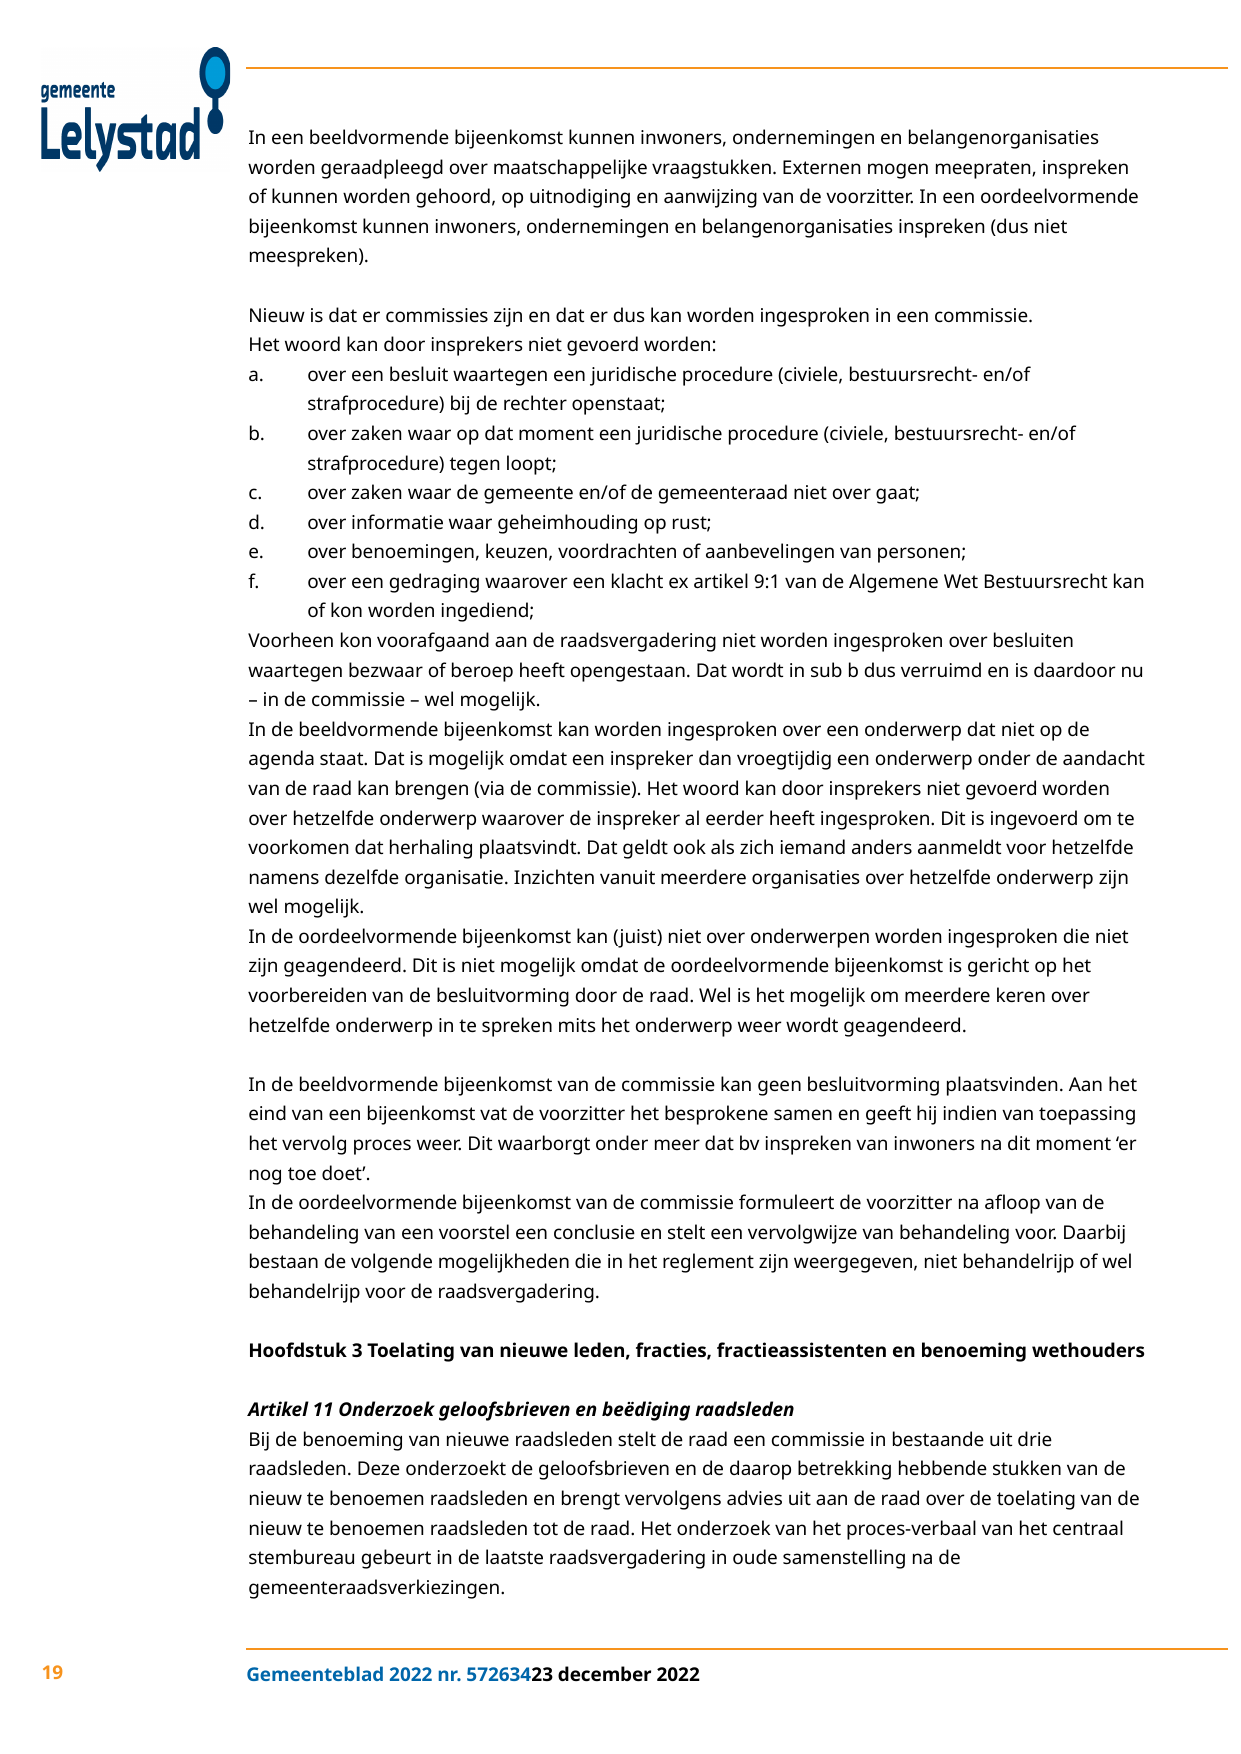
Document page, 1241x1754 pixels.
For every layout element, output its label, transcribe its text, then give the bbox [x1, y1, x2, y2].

picture [41, 47, 231, 172]
list over zaken waar op dat moment een juridische procedure (civiele, bestuursrecht- en/of strafprocedure) tegen loopt; [248, 420, 1152, 476]
text Het woord kan door insprekers niet gevoerd worden: [248, 331, 1152, 357]
text In de oordeelvormende bijeenkomst kan (juist) niet over onderwerpen worden ingesproken die niet zijn geagendeerd. Dit is niet mogelijk omdat de oordeelvormende bijeenkomst is gericht op het voorbereiden van de besluitvorming door de raad. Wel is het mogelijk om meerdere keren over hetzelfde onderwerp in te spreken mits het onderwerp weer wordt geagendeerd. [248, 923, 1152, 1038]
text In een beeldvormende bijeenkomst kunnen inwoners, ondernemingen en belangenorganisaties worden geraadpleegd over maatschappelijke vraagstukken. Externen mogen meepraten, inspreken of kunnen worden gehoord, op uitnodiging en aanwijzing van de voorzitter. In een oordeelvormende bijeenkomst kunnen inwoners, ondernemingen en belangenorganisaties inspreken (dus niet meespreken). [248, 124, 1152, 268]
text Artikel 11 Onderzoek geloofsbrieven en beëdiging raadsleden [248, 1396, 1152, 1422]
text In de beeldvormende bijeenkomst van de commissie kan geen besluitvorming plaatsvinden. Aan het eind van een bijeenkomst vat de voorzitter het besprokene samen en geeft hij indien van toepassing het vervolg proces weer. Dit waarborgt onder meer dat bv inspreken van inwoners na dit moment ‘er nog toe doet’. [248, 1071, 1152, 1186]
list over benoemingen, keuzen, voordrachten of aanbevelingen van personen; [248, 538, 1152, 564]
text Voorheen kon voorafgaand aan de raadsvergadering niet worden ingesproken over besluiten waartegen bezwaar of beroep heeft opengestaan. Dat wordt in sub b dus verruimd en is daardoor nu – in de commissie – wel mogelijk. [248, 627, 1152, 712]
text Nieuw is dat er commissies zijn en dat er dus kan worden ingesproken in een commissie. [248, 302, 1152, 328]
text In de beeldvormende bijeenkomst kan worden ingesproken over een onderwerp dat niet op de agenda staat. Dat is mogelijk omdat een inspreker dan vroegtijdig een onderwerp onder de aandacht van de raad kan brengen (via de commissie). Het woord kan door insprekers niet gevoerd worden over hetzelfde onderwerp waarover de inspreker al eerder heeft ingesproken. Dit is ingevoerd om te voorkomen dat herhaling plaatsvindt. Dat geldt ook als zich iemand anders aanmeldt voor hetzelfde namens dezelfde organisatie. Inzichten vanuit meerdere organisaties over hetzelfde onderwerp zijn wel mogelijk. [248, 716, 1152, 919]
list over een besluit waartegen een juridische procedure (civiele, bestuursrecht- en/of strafprocedure) bij de rechter openstaat; [248, 361, 1152, 416]
list over informatie waar geheimhouding op rust; [248, 509, 1152, 535]
text In de oordeelvormende bijeenkomst van de commissie formuleert de voorzitter na afloop van de behandeling van een voorstel een conclusie en stelt een vervolgwijze van behandeling voor. Daarbij bestaan de volgende mogelijkheden die in het reglement zijn weergegeven, niet behandelrijp of wel behandelrijp voor de raadsvergadering. [248, 1189, 1152, 1304]
text Hoofdstuk 3 Toelating van nieuwe leden, fracties, fractieassistenten en benoeming wethouders [248, 1337, 1152, 1363]
text Bij de benoeming van nieuwe raadsleden stelt de raad een commissie in bestaande uit drie raadsleden. Deze onderzoekt de geloofsbrieven en de daarop betrekking hebbende stukken van de nieuw te benoemen raadsleden en brengt vervolgens advies uit aan de raad over de toelating van de nieuw te benoemen raadsleden tot de raad. Het onderzoek van het proces-verbaal van het centraal stembureau gebeurt in de laatste raadsvergadering in oude samenstelling na de gemeenteraadsverkiezingen. [248, 1426, 1152, 1600]
list over zaken waar de gemeente en/of de gemeenteraad niet over gaat; [248, 479, 1152, 505]
list over een gedraging waarover een klacht ex artikel 9:1 van de Algemene Wet Bestuursrecht kan of kon worden ingediend; [248, 568, 1152, 623]
